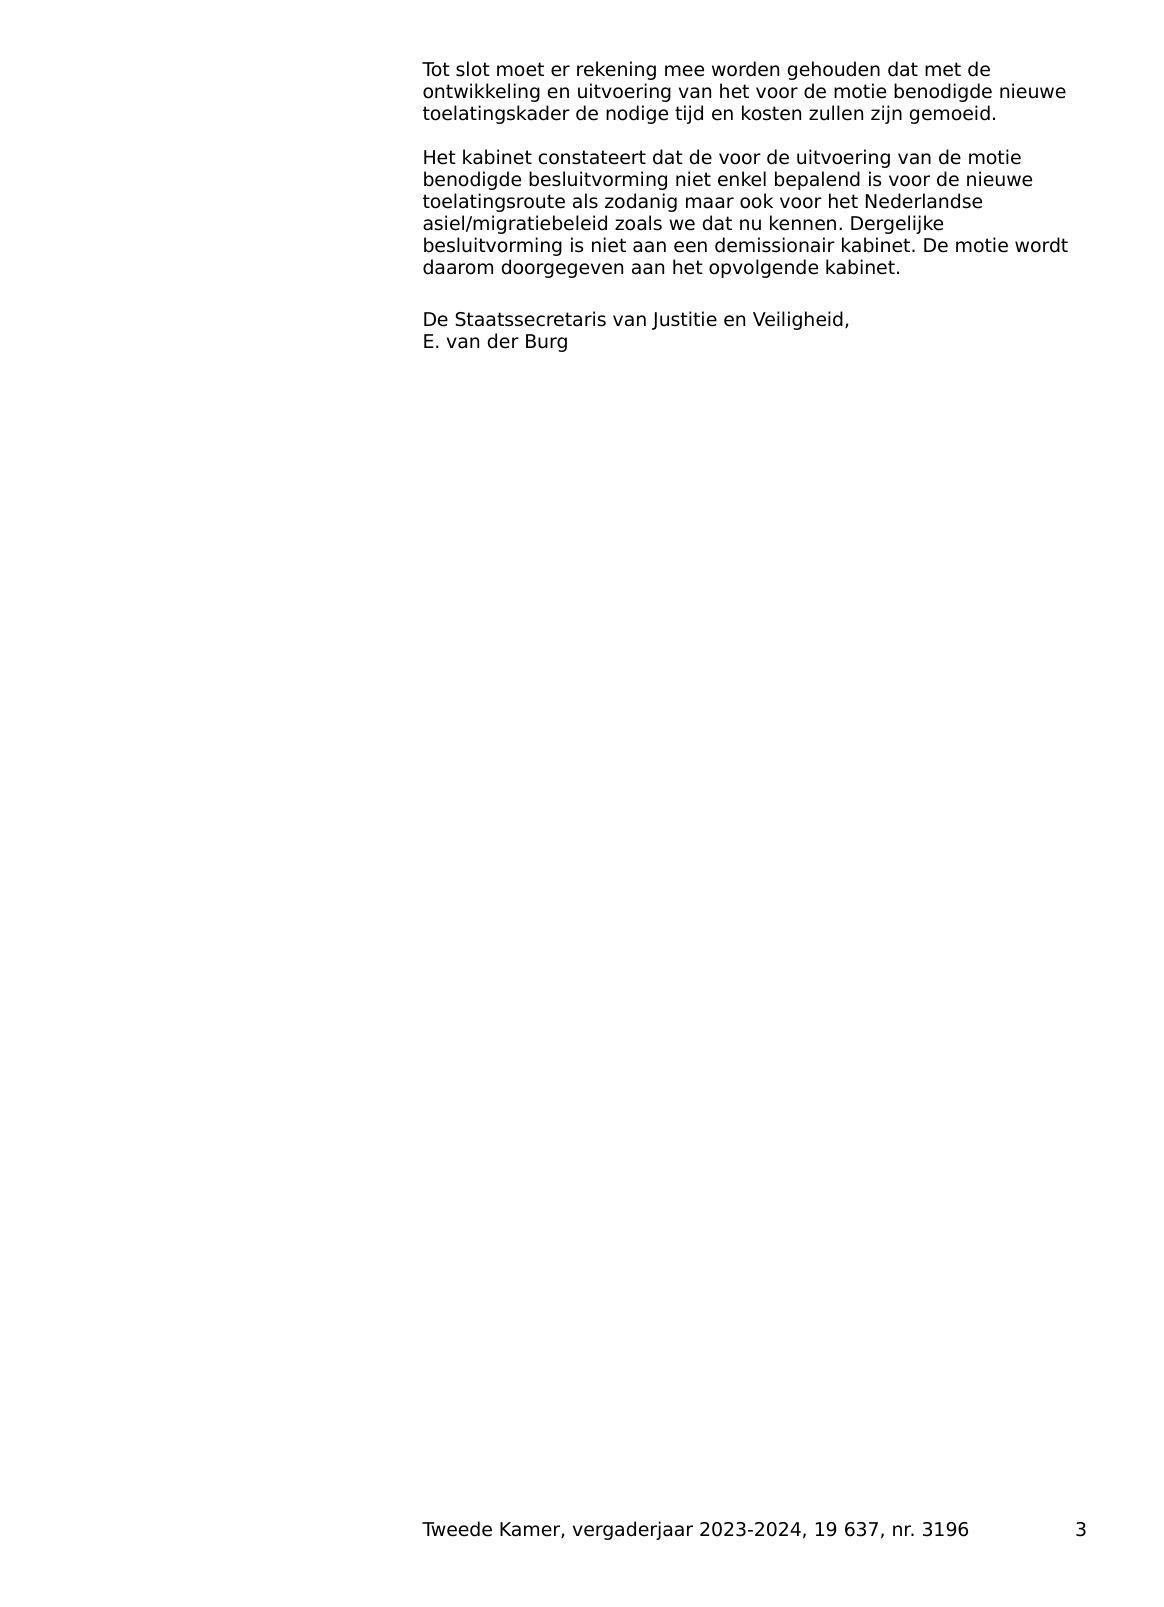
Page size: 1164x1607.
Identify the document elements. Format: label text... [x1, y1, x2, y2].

text Het kabinet constateert dat de voor de uitvoering van de motie benodigde besluitvorming niet enkel bepalend is voor de nieuwe toelatingsroute als zodanig maar ook voor het Nederlandse asiel/migratiebeleid zoals we dat nu kennen. Dergelijke besluitvorming is niet aan een demissionair kabinet. De motie wordt daarom doorgegeven aan het opvolgende kabinet. [422, 147, 1087, 279]
text De Staatssecretaris van Justitie en Veiligheid, E. van der Burg [422, 309, 1087, 353]
text Tot slot moet er rekening mee worden gehouden dat met de ontwikkeling en uitvoering van het voor de motie benodigde nieuwe toelatingskader de nodige tijd en kosten zullen zijn gemoeid. [422, 59, 1087, 125]
